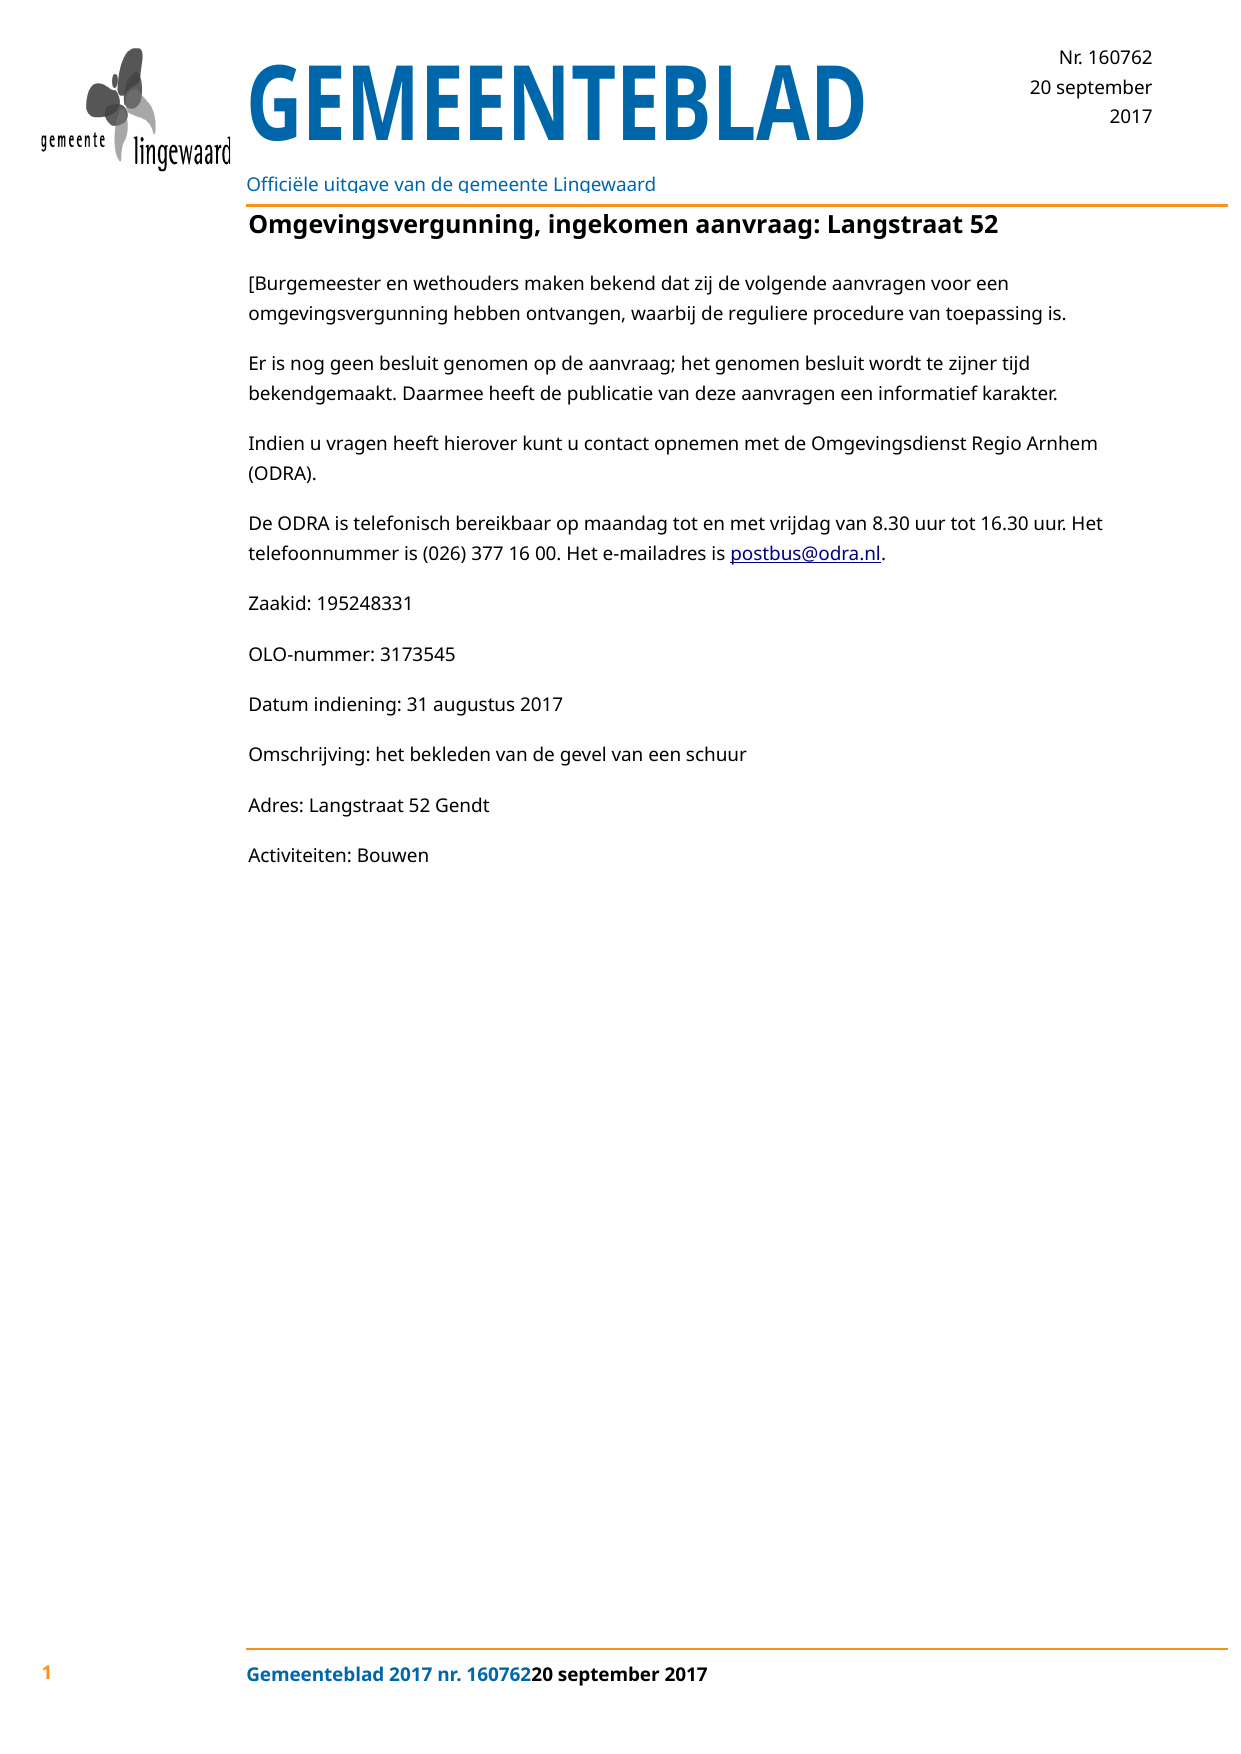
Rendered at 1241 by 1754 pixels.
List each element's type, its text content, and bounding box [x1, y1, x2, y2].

text Adres: Langstraat 52 Gendt [248, 792, 1152, 818]
text OLO-nummer: 3173545 [248, 641, 1152, 666]
text Omgevingsvergunning, ingekomen aanvraag: Langstraat 52 [248, 207, 1152, 241]
text [Burgemeester en wethouders maken bekend dat zij de volgende aanvragen voor een omgevingsvergunning hebben ontvangen, waarbij de reguliere procedure van toepassing is. [248, 270, 1152, 326]
text Datum indiening: 31 augustus 2017 [248, 691, 1152, 717]
text Omschrijving: het bekleden van de gevel van een schuur [248, 742, 1152, 767]
text Indien u vragen heeft hierover kunt u contact opnemen met de Omgevingsdienst Regio Arnhem (ODRA). [248, 430, 1152, 486]
picture [41, 47, 231, 172]
text Zaakid: 195248331 [248, 590, 1152, 616]
text Activiteiten: Bouwen [248, 842, 1152, 868]
text De ODRA is telefonisch bereikbaar op maandag tot en met vrijdag van 8.30 uur tot 16.30 uur. Het telefoonnummer is (026) 377 16 00. Het e-mailadres is postbus@odra.nl. [248, 510, 1152, 566]
text Er is nog geen besluit genomen op de aanvraag; het genomen besluit wordt te zijner tijd bekendgemaakt. Daarmee heeft de publicatie van deze aanvragen een informatief karakter. [248, 350, 1152, 406]
